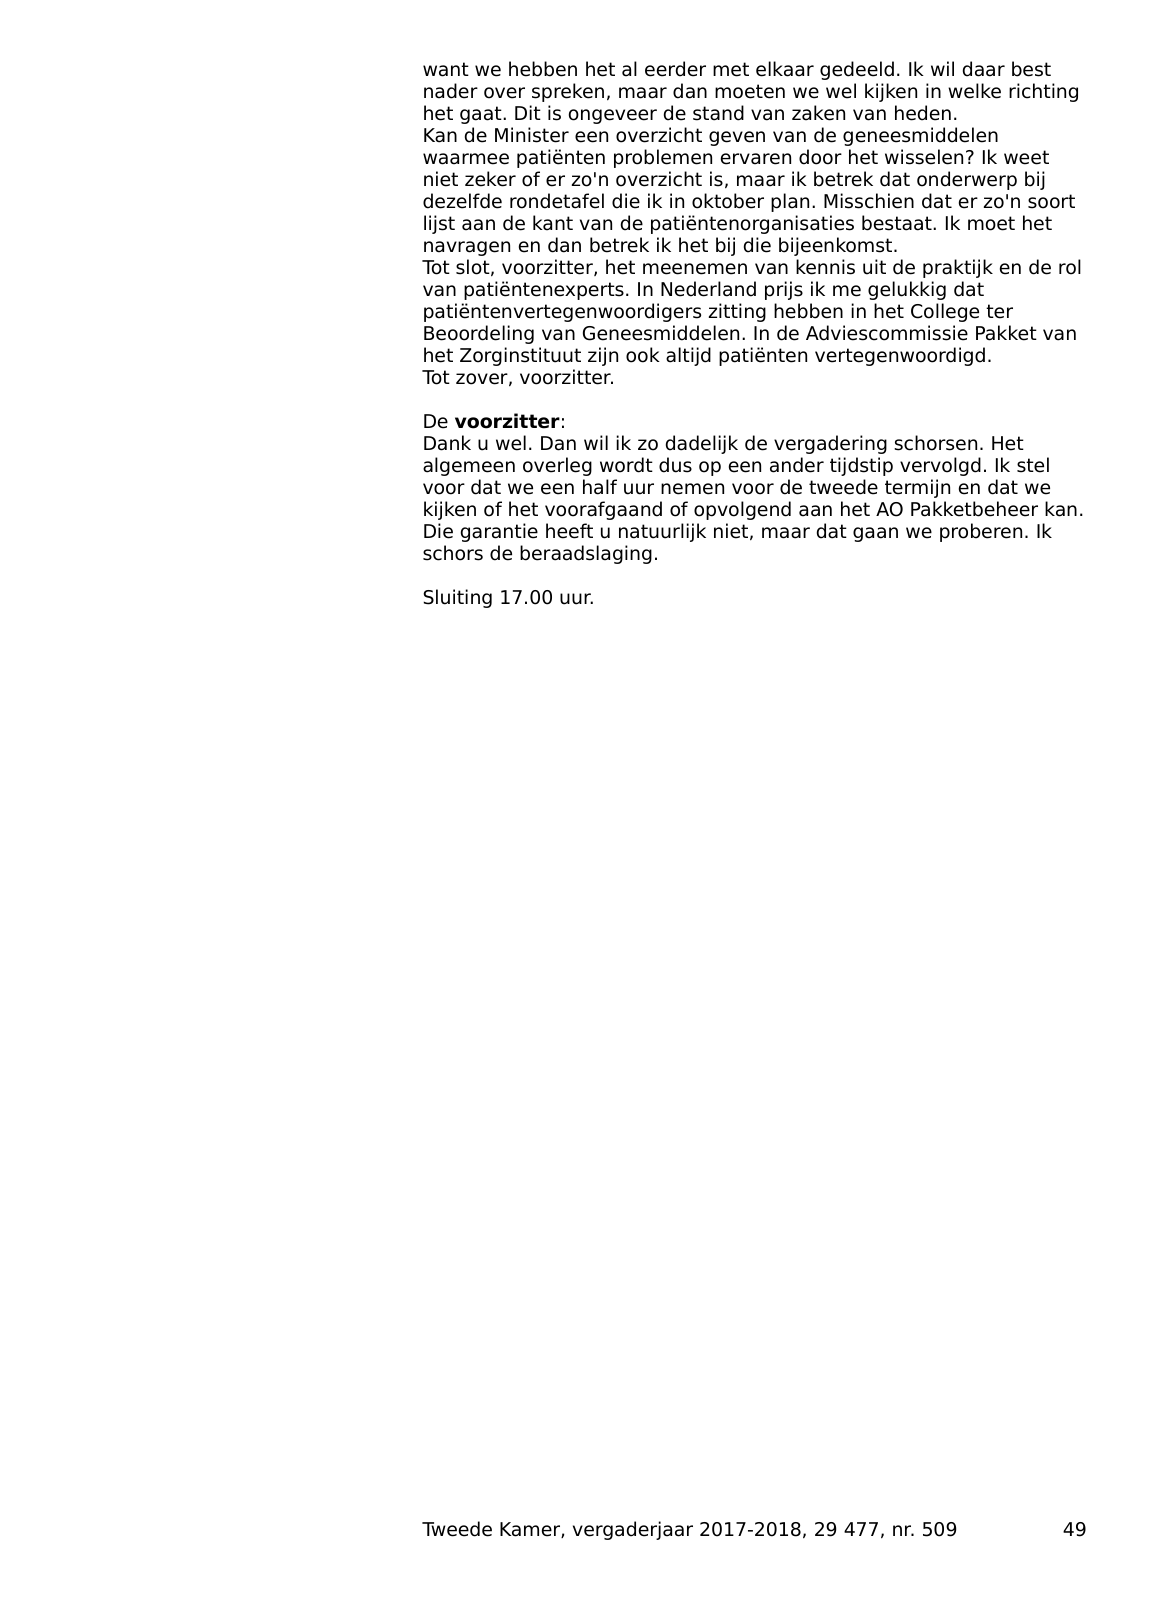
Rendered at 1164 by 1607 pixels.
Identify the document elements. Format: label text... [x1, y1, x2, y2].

text Sluiting 17.00 uur. [422, 587, 1087, 609]
text Kan de Minister een overzicht geven van de geneesmiddelen waarmee patiënten problemen ervaren door het wisselen? Ik weet niet zeker of er zo'n overzicht is, maar ik betrek dat onderwerp bij dezelfde rondetafel die ik in oktober plan. Misschien dat er zo'n soort lijst aan de kant van de patiëntenorganisaties bestaat. Ik moet het navragen en dan betrek ik het bij die bijeenkomst. [422, 125, 1087, 257]
text Tot zover, voorzitter. [422, 367, 1087, 389]
text Dank u wel. Dan wil ik zo dadelijk de vergadering schorsen. Het algemeen overleg wordt dus op een ander tijdstip vervolgd. Ik stel voor dat we een half uur nemen voor de tweede termijn en dat we kijken of het voorafgaand of opvolgend aan het AO Pakketbeheer kan. Die garantie heeft u natuurlijk niet, maar dat gaan we proberen. Ik schors de beraadslaging. [422, 433, 1087, 565]
text Tot slot, voorzitter, het meenemen van kennis uit de praktijk en de rol van patiëntenexperts. In Nederland prijs ik me gelukkig dat patiëntenvertegenwoordigers zitting hebben in het College ter Beoordeling van Geneesmiddelen. In de Adviescommissie Pakket van het Zorginstituut zijn ook altijd patiënten vertegenwoordigd. [422, 257, 1087, 367]
text want we hebben het al eerder met elkaar gedeeld. Ik wil daar best nader over spreken, maar dan moeten we wel kijken in welke richting het gaat. Dit is ongeveer de stand van zaken van heden. [422, 59, 1087, 125]
text De voorzitter: [422, 411, 1087, 433]
